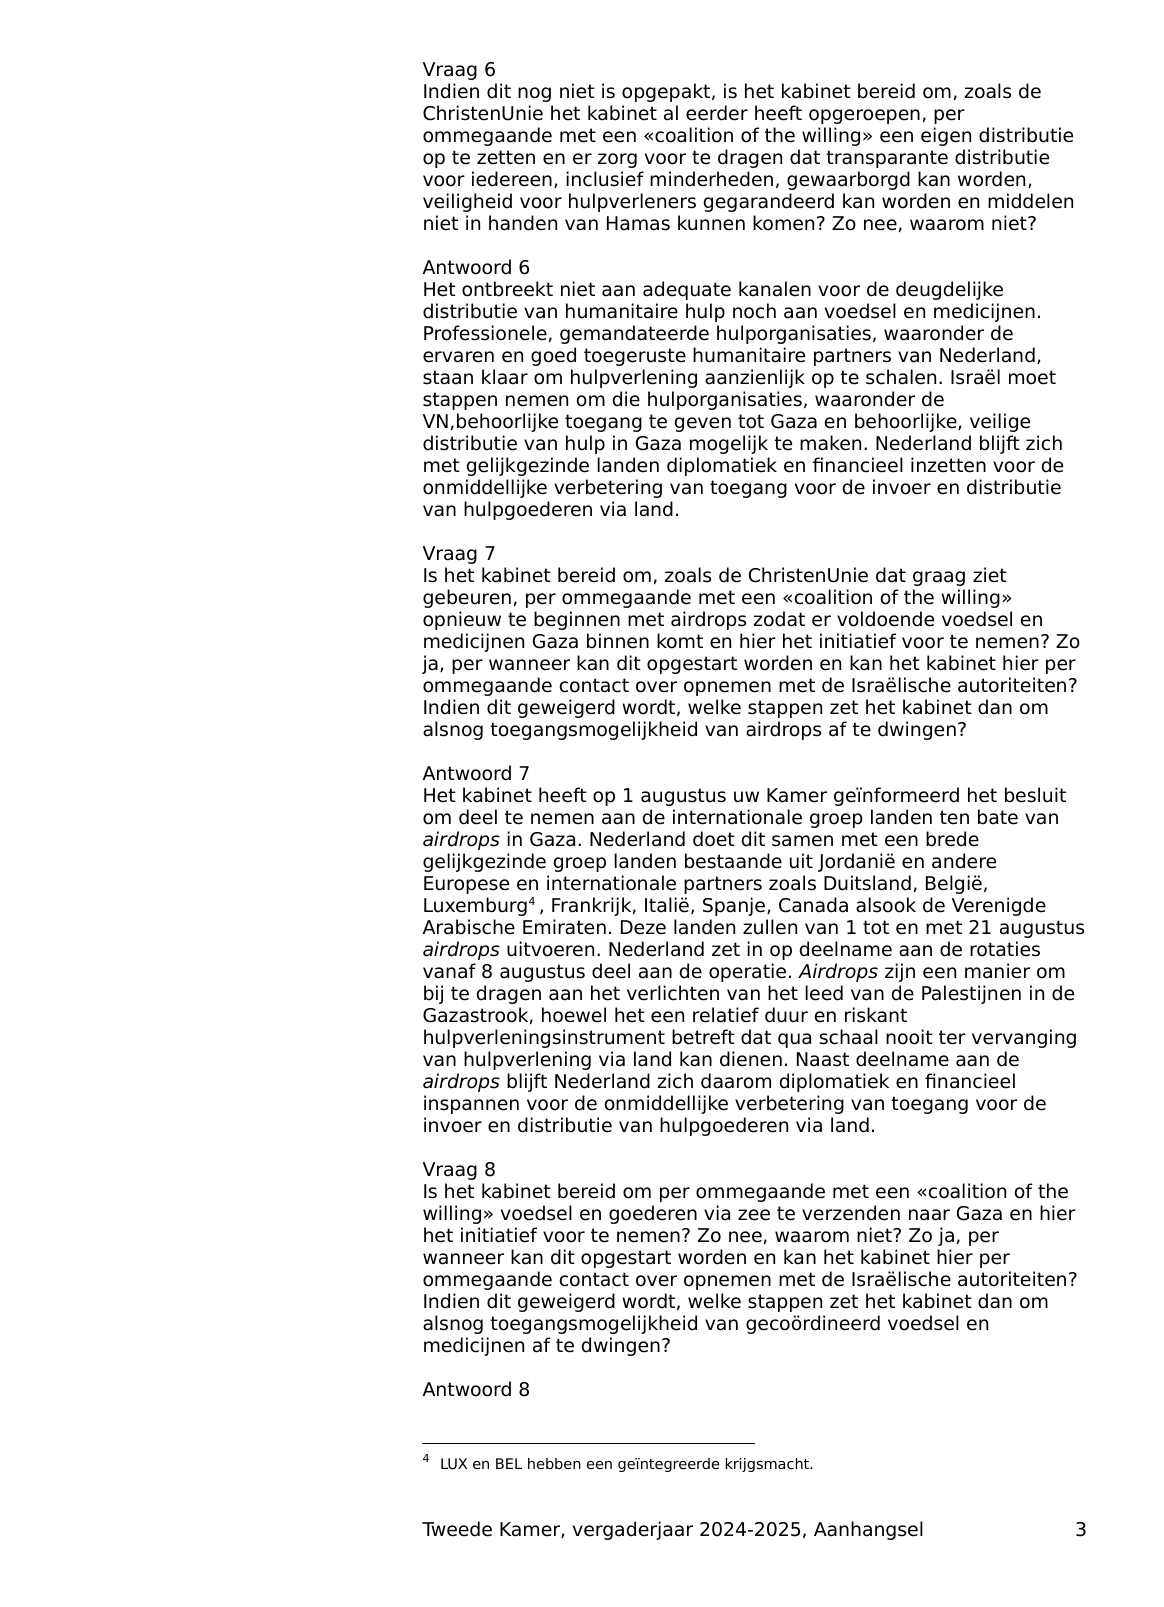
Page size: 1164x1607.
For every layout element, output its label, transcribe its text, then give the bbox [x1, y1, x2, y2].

text LUX en BEL hebben een geïntegreerde krijgsmacht. [422, 1452, 1087, 1474]
text Vraag 7 [422, 543, 1087, 565]
text Antwoord 8 [422, 1379, 1087, 1401]
text Vraag 6 [422, 59, 1087, 81]
text Vraag 8 [422, 1159, 1087, 1181]
text Het ontbreekt niet aan adequate kanalen voor de deugdelijke distributie van humanitaire hulp noch aan voedsel en medicijnen. Professionele, gemandateerde hulporganisaties, waaronder de ervaren en goed toegeruste humanitaire partners van Nederland, staan klaar om hulpverlening aanzienlijk op te schalen. Israël moet stappen nemen om die hulporganisaties, waaronder de VN,behoorlijke toegang te geven tot Gaza en behoorlijke, veilige distributie van hulp in Gaza mogelijk te maken. Nederland blijft zich met gelijkgezinde landen diplomatiek en financieel inzetten voor de onmiddellijke verbetering van toegang voor de invoer en distributie van hulpgoederen via land. [422, 279, 1087, 521]
text Indien dit nog niet is opgepakt, is het kabinet bereid om, zoals de ChristenUnie het kabinet al eerder heeft opgeroepen, per ommegaande met een «coalition of the willing» een eigen distributie op te zetten en er zorg voor te dragen dat transparante distributie voor iedereen, inclusief minderheden, gewaarborgd kan worden, veiligheid voor hulpverleners gegarandeerd kan worden en middelen niet in handen van Hamas kunnen komen? Zo nee, waarom niet? [422, 81, 1087, 235]
text Het kabinet heeft op 1 augustus uw Kamer geïnformeerd het besluit om deel te nemen aan de internationale groep landen ten bate van airdrops in Gaza. Nederland doet dit samen met een brede gelijkgezinde groep landen bestaande uit Jordanië en andere Europese en internationale partners zoals Duitsland, België, Luxemburg, Frankrijk, Italië, Spanje, Canada alsook de Verenigde Arabische Emiraten. Deze landen zullen van 1 tot en met 21 augustus airdrops uitvoeren. Nederland zet in op deelname aan de rotaties vanaf 8 augustus deel aan de operatie. Airdrops zijn een manier om bij te dragen aan het verlichten van het leed van de Palestijnen in de Gazastrook, hoewel het een relatief duur en riskant hulpverleningsinstrument betreft dat qua schaal nooit ter vervanging van hulpverlening via land kan dienen. Naast deelname aan de airdrops blijft Nederland zich daarom diplomatiek en financieel inspannen voor de onmiddellijke verbetering van toegang voor de invoer en distributie van hulpgoederen via land. [422, 785, 1087, 1137]
text Is het kabinet bereid om per ommegaande met een «coalition of the willing» voedsel en goederen via zee te verzenden naar Gaza en hier het initiatief voor te nemen? Zo nee, waarom niet? Zo ja, per wanneer kan dit opgestart worden en kan het kabinet hier per ommegaande contact over opnemen met de Israëlische autoriteiten? Indien dit geweigerd wordt, welke stappen zet het kabinet dan om alsnog toegangsmogelijkheid van gecoördineerd voedsel en medicijnen af te dwingen? [422, 1181, 1087, 1357]
text Is het kabinet bereid om, zoals de ChristenUnie dat graag ziet gebeuren, per ommegaande met een «coalition of the willing» opnieuw te beginnen met airdrops zodat er voldoende voedsel en medicijnen Gaza binnen komt en hier het initiatief voor te nemen? Zo ja, per wanneer kan dit opgestart worden en kan het kabinet hier per ommegaande contact over opnemen met de Israëlische autoriteiten? Indien dit geweigerd wordt, welke stappen zet het kabinet dan om alsnog toegangsmogelijkheid van airdrops af te dwingen? [422, 565, 1087, 741]
text Antwoord 6 [422, 257, 1087, 279]
text Antwoord 7 [422, 763, 1087, 785]
